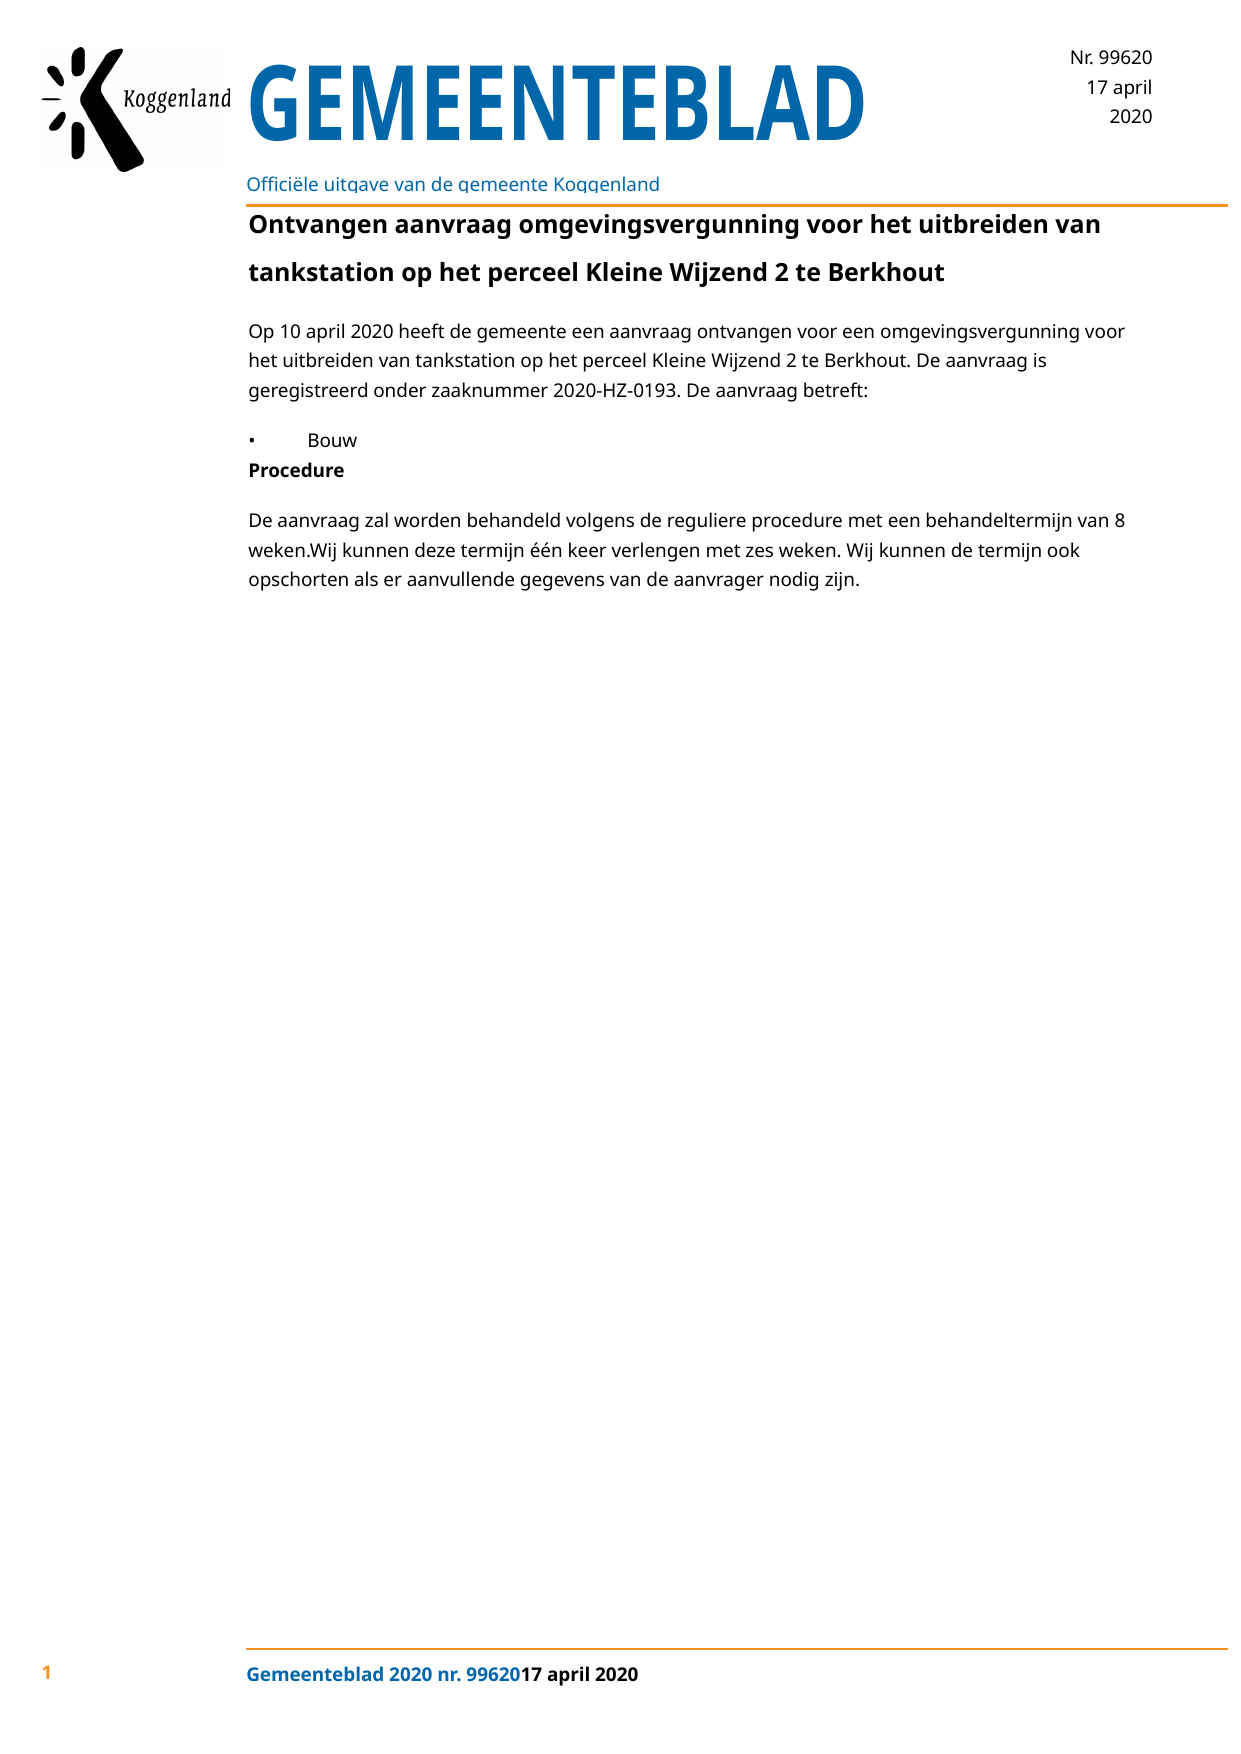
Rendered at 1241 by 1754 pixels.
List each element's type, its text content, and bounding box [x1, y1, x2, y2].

picture [41, 47, 231, 172]
text Ontvangen aanvraag omgevingsvergunning voor het uitbreiden van tankstation op het perceel Kleine Wijzend 2 te Berkhout [248, 207, 1152, 288]
text Procedure [248, 457, 1152, 483]
text De aanvraag zal worden behandeld volgens de reguliere procedure met een behandeltermijn van 8 weken.Wij kunnen deze termijn één keer verlengen met zes weken. Wij kunnen de termijn ook opschorten als er aanvullende gegevens van de aanvrager nodig zijn. [248, 507, 1152, 592]
list Bouw [248, 427, 1152, 453]
text Op 10 april 2020 heeft de gemeente een aanvraag ontvangen voor een omgevingsvergunning voor het uitbreiden van tankstation op het perceel Kleine Wijzend 2 te Berkhout. De aanvraag is geregistreerd onder zaaknummer 2020-HZ-0193. De aanvraag betreft: [248, 318, 1152, 403]
